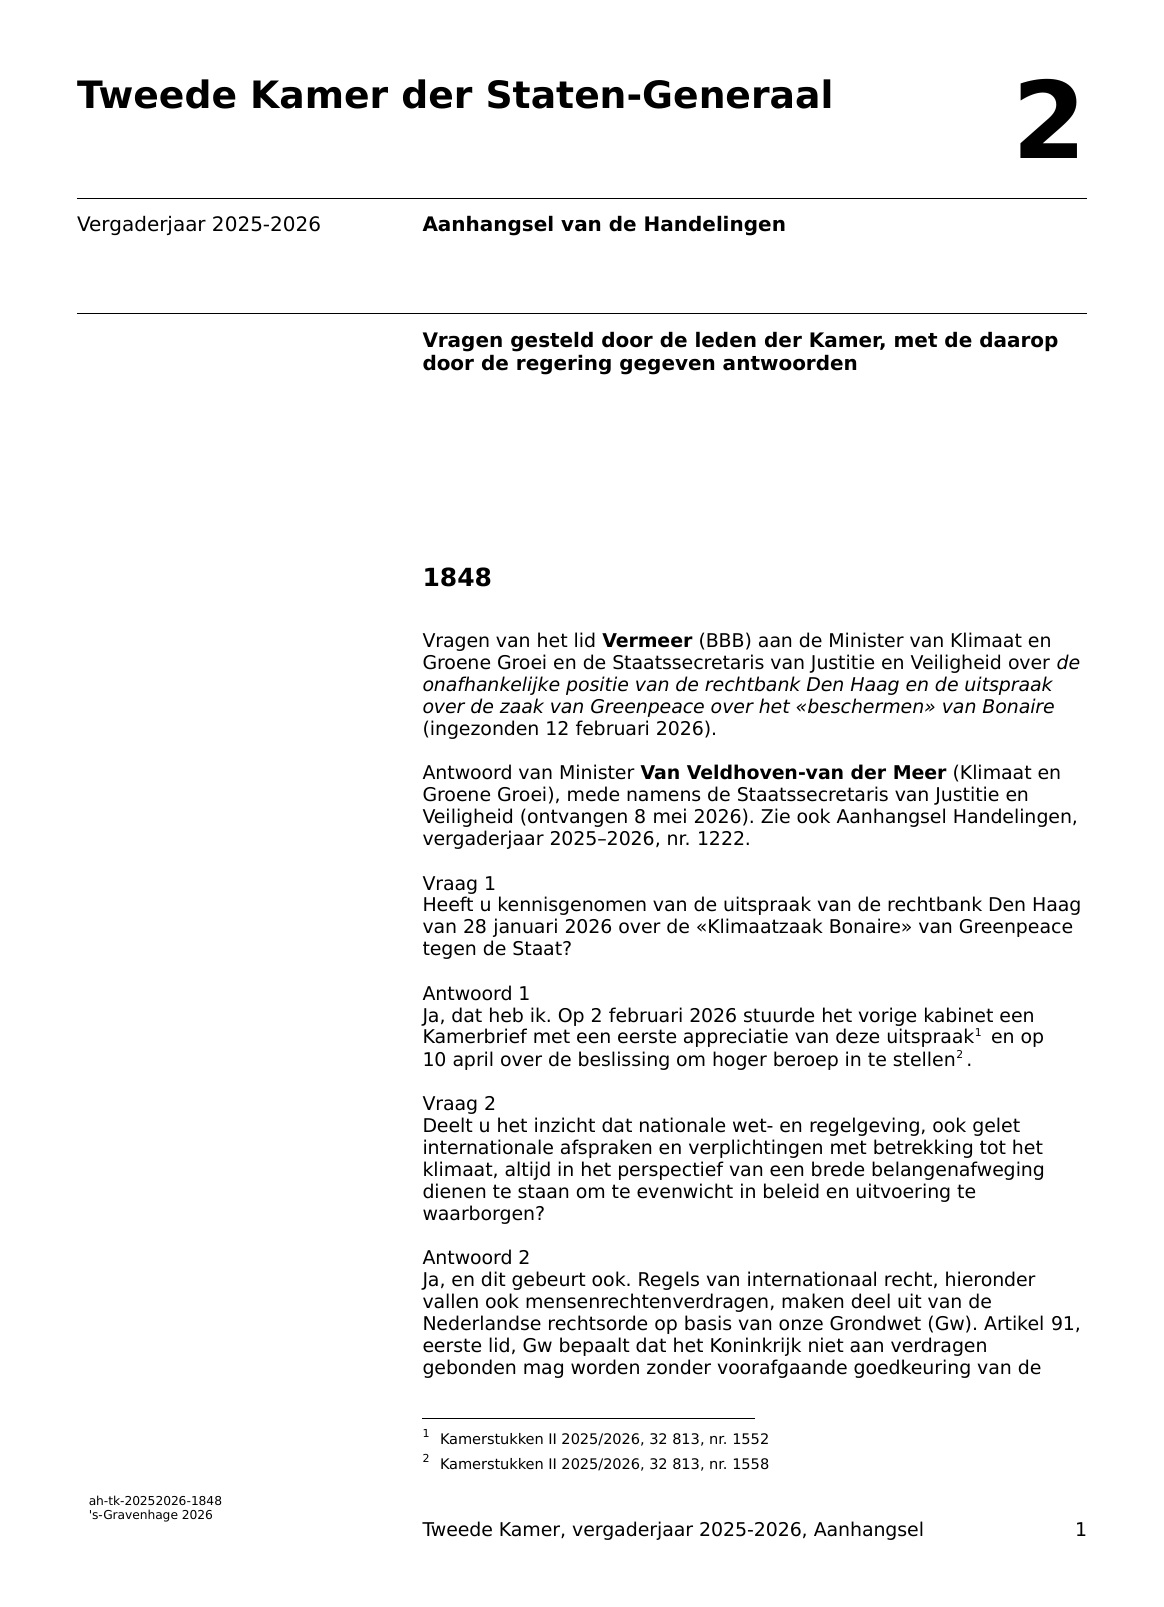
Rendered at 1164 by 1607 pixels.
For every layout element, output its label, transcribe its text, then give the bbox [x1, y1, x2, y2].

text Ja, en dit gebeurt ook. Regels van internationaal recht, hieronder vallen ook mensenrechtenverdragen, maken deel uit van de Nederlandse rechtsorde op basis van onze Grondwet (Gw). Artikel 91, eerste lid, Gw bepaalt dat het Koninkrijk niet aan verdragen gebonden mag worden zonder voorafgaande goedkeuring van de [422, 1269, 1087, 1378]
text Kamerstukken II 2025/2026, 32 813, nr. 1558 [422, 1452, 1087, 1474]
text 's-Gravenhage 2026 [88, 1508, 323, 1522]
text Kamerstukken II 2025/2026, 32 813, nr. 1552 [422, 1427, 1087, 1449]
text Vraag 2 [422, 1093, 1087, 1114]
text Vraag 1 [422, 872, 1087, 894]
text 1848 [422, 563, 1087, 592]
table_header Tweede Kamer der Staten-Generaal [77, 59, 886, 198]
table_cell Aanhangsel van de Handelingen [422, 199, 1087, 313]
text Heeft u kennisgenomen van de uitspraak van de rechtbank Den Haag van 28 januari 2026 over de «Klimaatzaak Bonaire» van Greenpeace tegen de Staat? [422, 894, 1087, 960]
table_cell Vragen gesteld door de leden der Kamer, met de daarop door de regering gegeven antwoorden [422, 314, 1087, 375]
text Antwoord 1 [422, 982, 1087, 1004]
text Vragen van het lid Vermeer (BBB) aan de Minister van Klimaat en Groene Groei en de Staatssecretaris van Justitie en Veiligheid over de onafhankelijke positie van de rechtbank Den Haag en de uitspraak over de zaak van Greenpeace over het «beschermen» van Bonaire (ingezonden 12 februari 2026). [422, 630, 1087, 740]
text ah-tk-20252026-1848 [88, 1494, 323, 1508]
table_header 2 [886, 59, 1087, 198]
table_cell Vergaderjaar 2025-2026 [77, 199, 422, 313]
text Antwoord van Minister Van Veldhoven-van der Meer (Klimaat en Groene Groei), mede namens de Staatssecretaris van Justitie en Veiligheid (ontvangen 8 mei 2026). Zie ook Aanhangsel Handelingen, vergaderjaar 2025–2026, nr. 1222. [422, 762, 1087, 850]
text Ja, dat heb ik. Op 2 februari 2026 stuurde het vorige kabinet een Kamerbrief met een eerste appreciatie van deze uitspraak en op 10 april over de beslissing om hoger beroep in te stellen. [422, 1004, 1087, 1070]
text Antwoord 2 [422, 1247, 1087, 1269]
text Deelt u het inzicht dat nationale wet- en regelgeving, ook gelet internationale afspraken en verplichtingen met betrekking tot het klimaat, altijd in het perspectief van een brede belangenafweging dienen te staan om te evenwicht in beleid en uitvoering te waarborgen? [422, 1114, 1087, 1224]
table_cell [77, 314, 422, 375]
